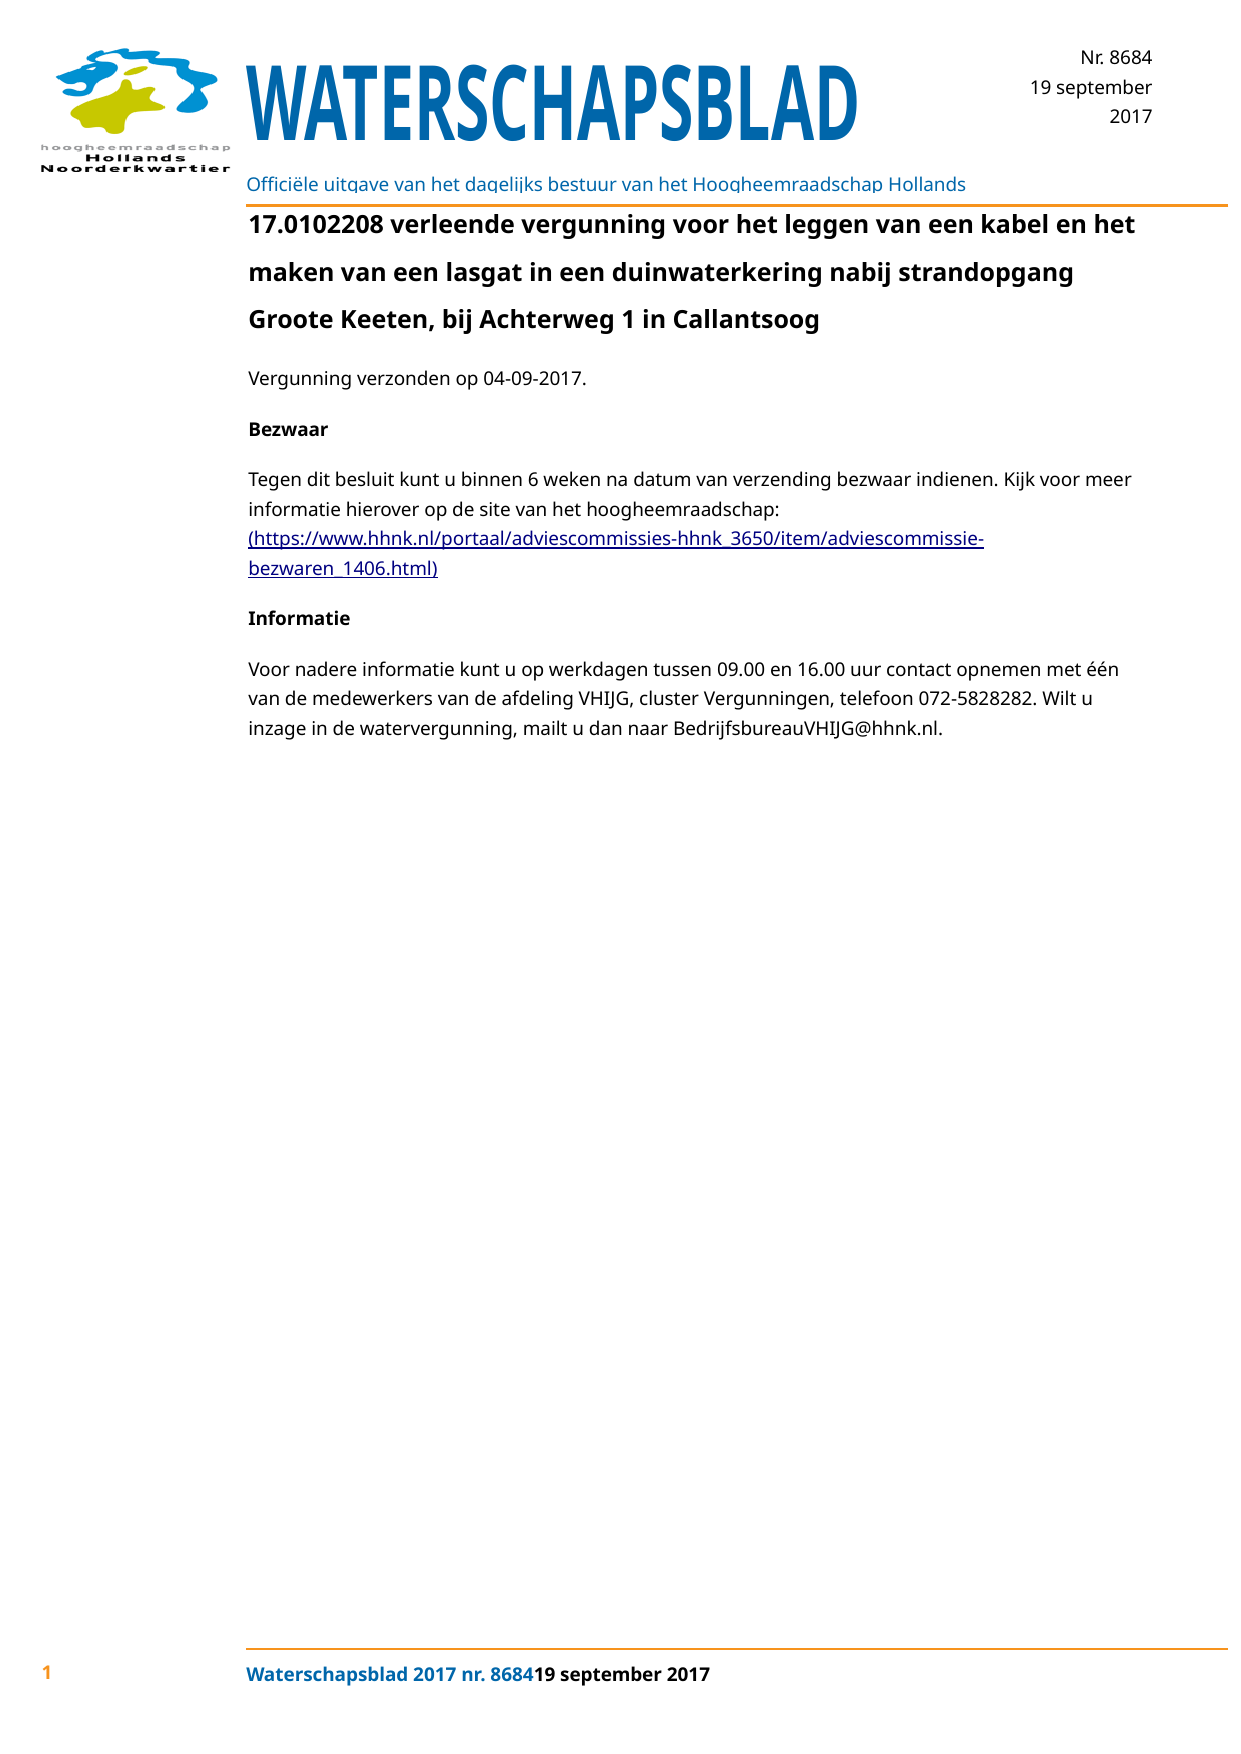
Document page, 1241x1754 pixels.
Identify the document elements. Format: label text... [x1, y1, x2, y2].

text Informatie [248, 606, 1152, 631]
picture [41, 47, 231, 172]
text Bezwaar [248, 416, 1152, 442]
text Vergunning verzonden op 04-09-2017. [248, 366, 1152, 391]
text Tegen dit besluit kunt u binnen 6 weken na datum van verzending bezwaar indienen. Kijk voor meer informatie hierover op de site van het hoogheemraadschap: (https://www.hhnk.nl/portaal/adviescommissies-hhnk_3650/item/adviescommissie-bezwaren_1406.html) [248, 466, 1152, 581]
text 17.0102208 verleende vergunning voor het leggen van een kabel en het maken van een lasgat in een duinwaterkering nabij strandopgang Groote Keeten, bij Achterweg 1 in Callantsoog [248, 207, 1152, 336]
text Voor nadere informatie kunt u op werkdagen tussen 09.00 en 16.00 uur contact opnemen met één van de medewerkers van de afdeling VHIJG, cluster Vergunningen, telefoon 072-5828282. Wilt u inzage in de watervergunning, mailt u dan naar BedrijfsbureauVHIJG@hhnk.nl. [248, 656, 1152, 741]
